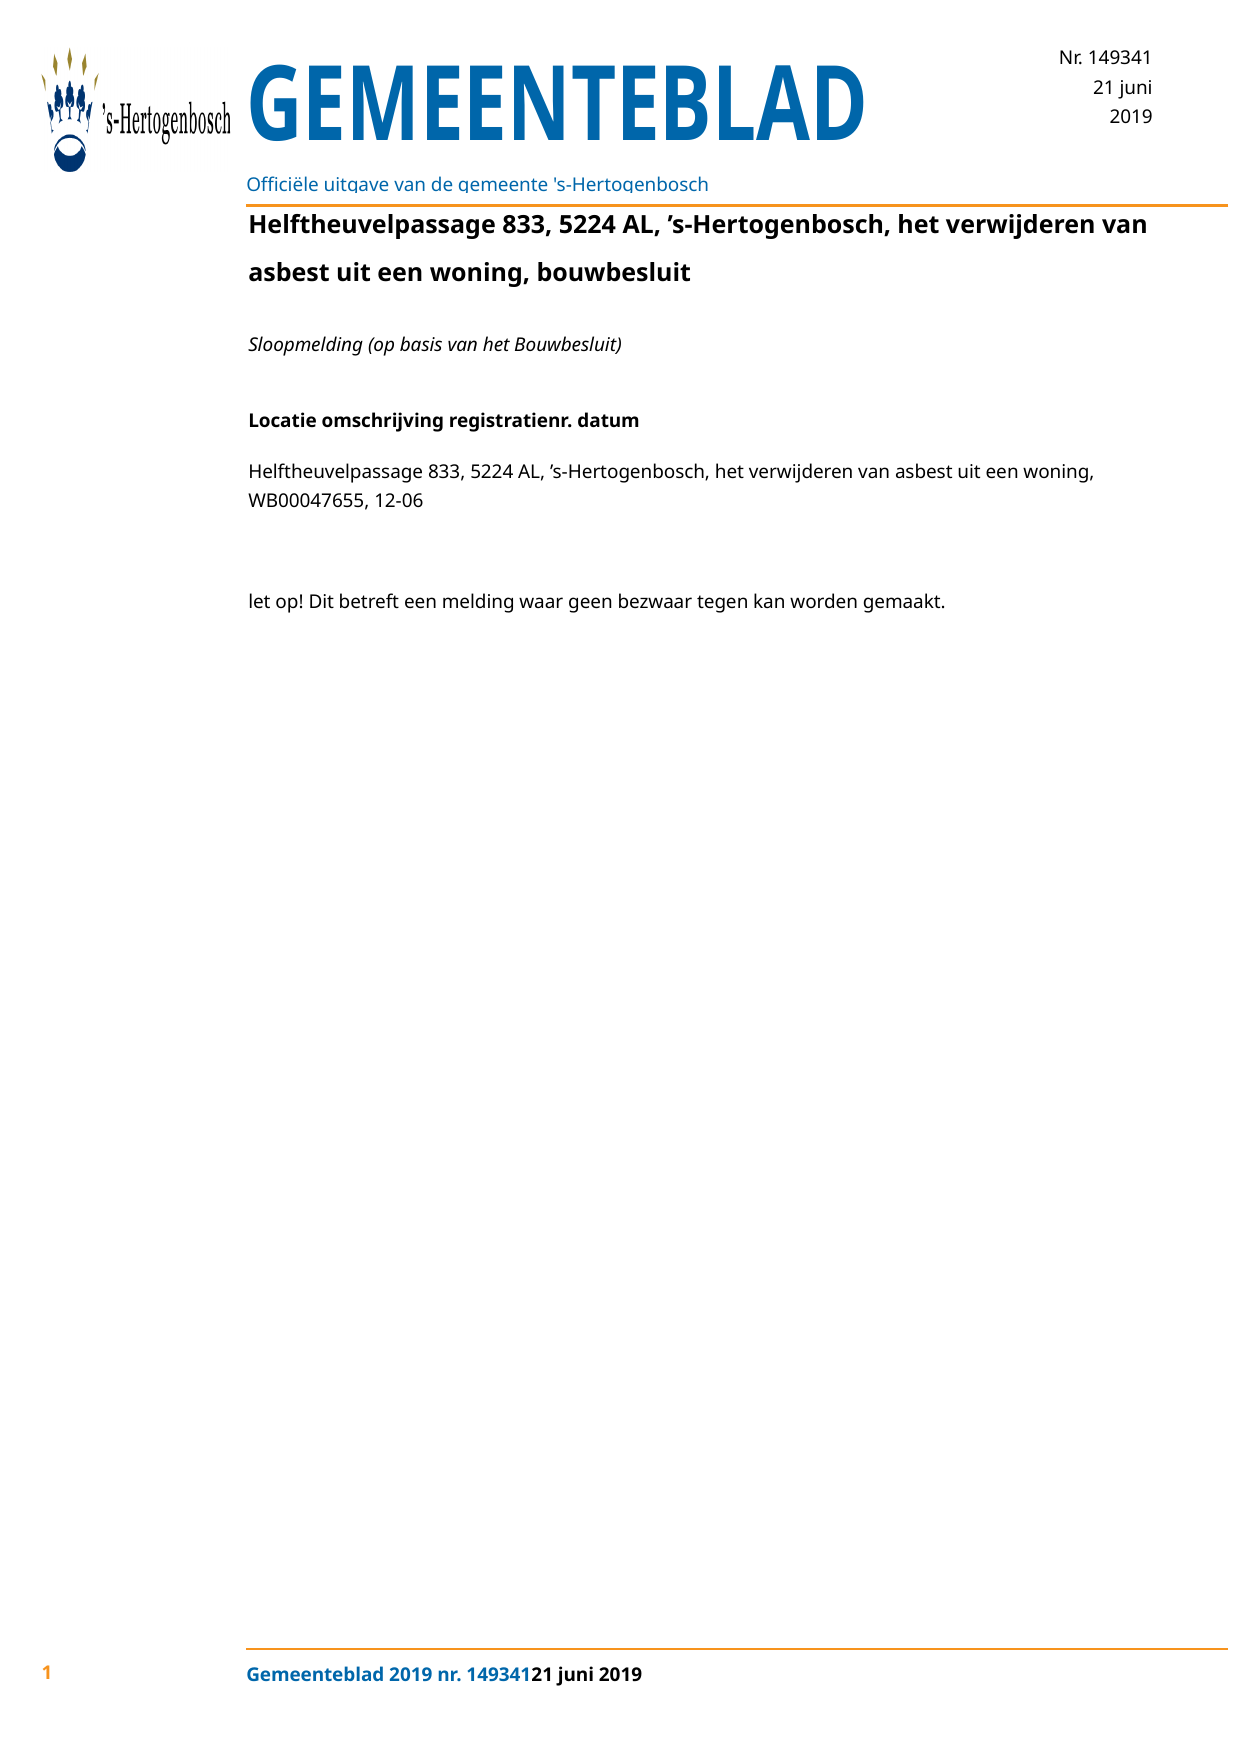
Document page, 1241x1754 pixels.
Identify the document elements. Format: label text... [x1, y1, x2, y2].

text Sloopmelding (op basis van het Bouwbesluit) [248, 331, 1152, 357]
text Helftheuvelpassage 833, 5224 AL, ’s-Hertogenbosch, het verwijderen van asbest uit een woning, WB00047655, 12-06 [248, 458, 1152, 513]
text Locatie omschrijving registratienr. datum [248, 408, 1152, 433]
text Helftheuvelpassage 833, 5224 AL, ’s-Hertogenbosch, het verwijderen van asbest uit een woning, bouwbesluit [248, 207, 1152, 288]
picture [41, 47, 231, 172]
text let op! Dit betreft een melding waar geen bezwaar tegen kan worden gemaakt. [248, 588, 1152, 614]
